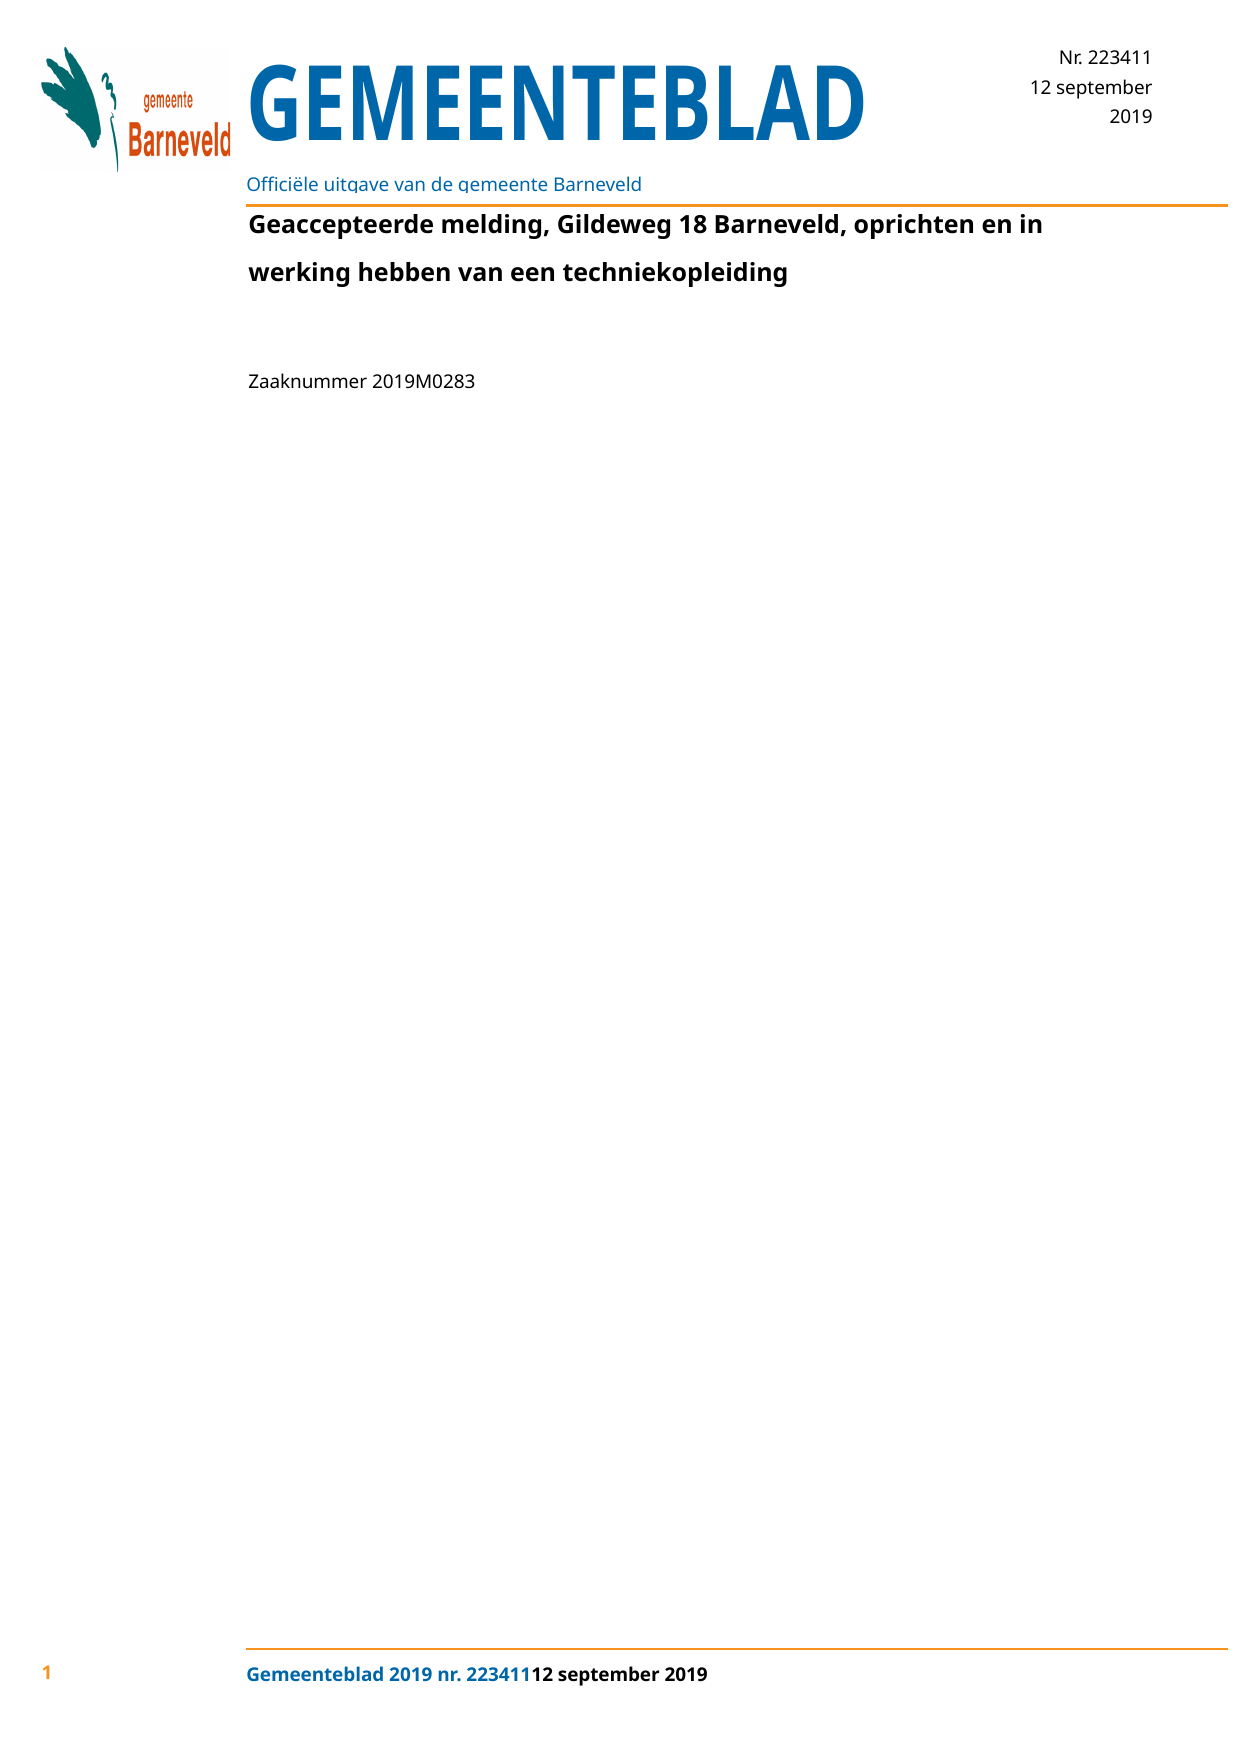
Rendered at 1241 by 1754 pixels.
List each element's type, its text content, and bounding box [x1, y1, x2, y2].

picture [41, 47, 231, 172]
text Geaccepteerde melding, Gildeweg 18 Barneveld, oprichten en in werking hebben van een techniekopleiding [248, 207, 1152, 288]
text Zaaknummer 2019M0283 [248, 368, 1152, 394]
